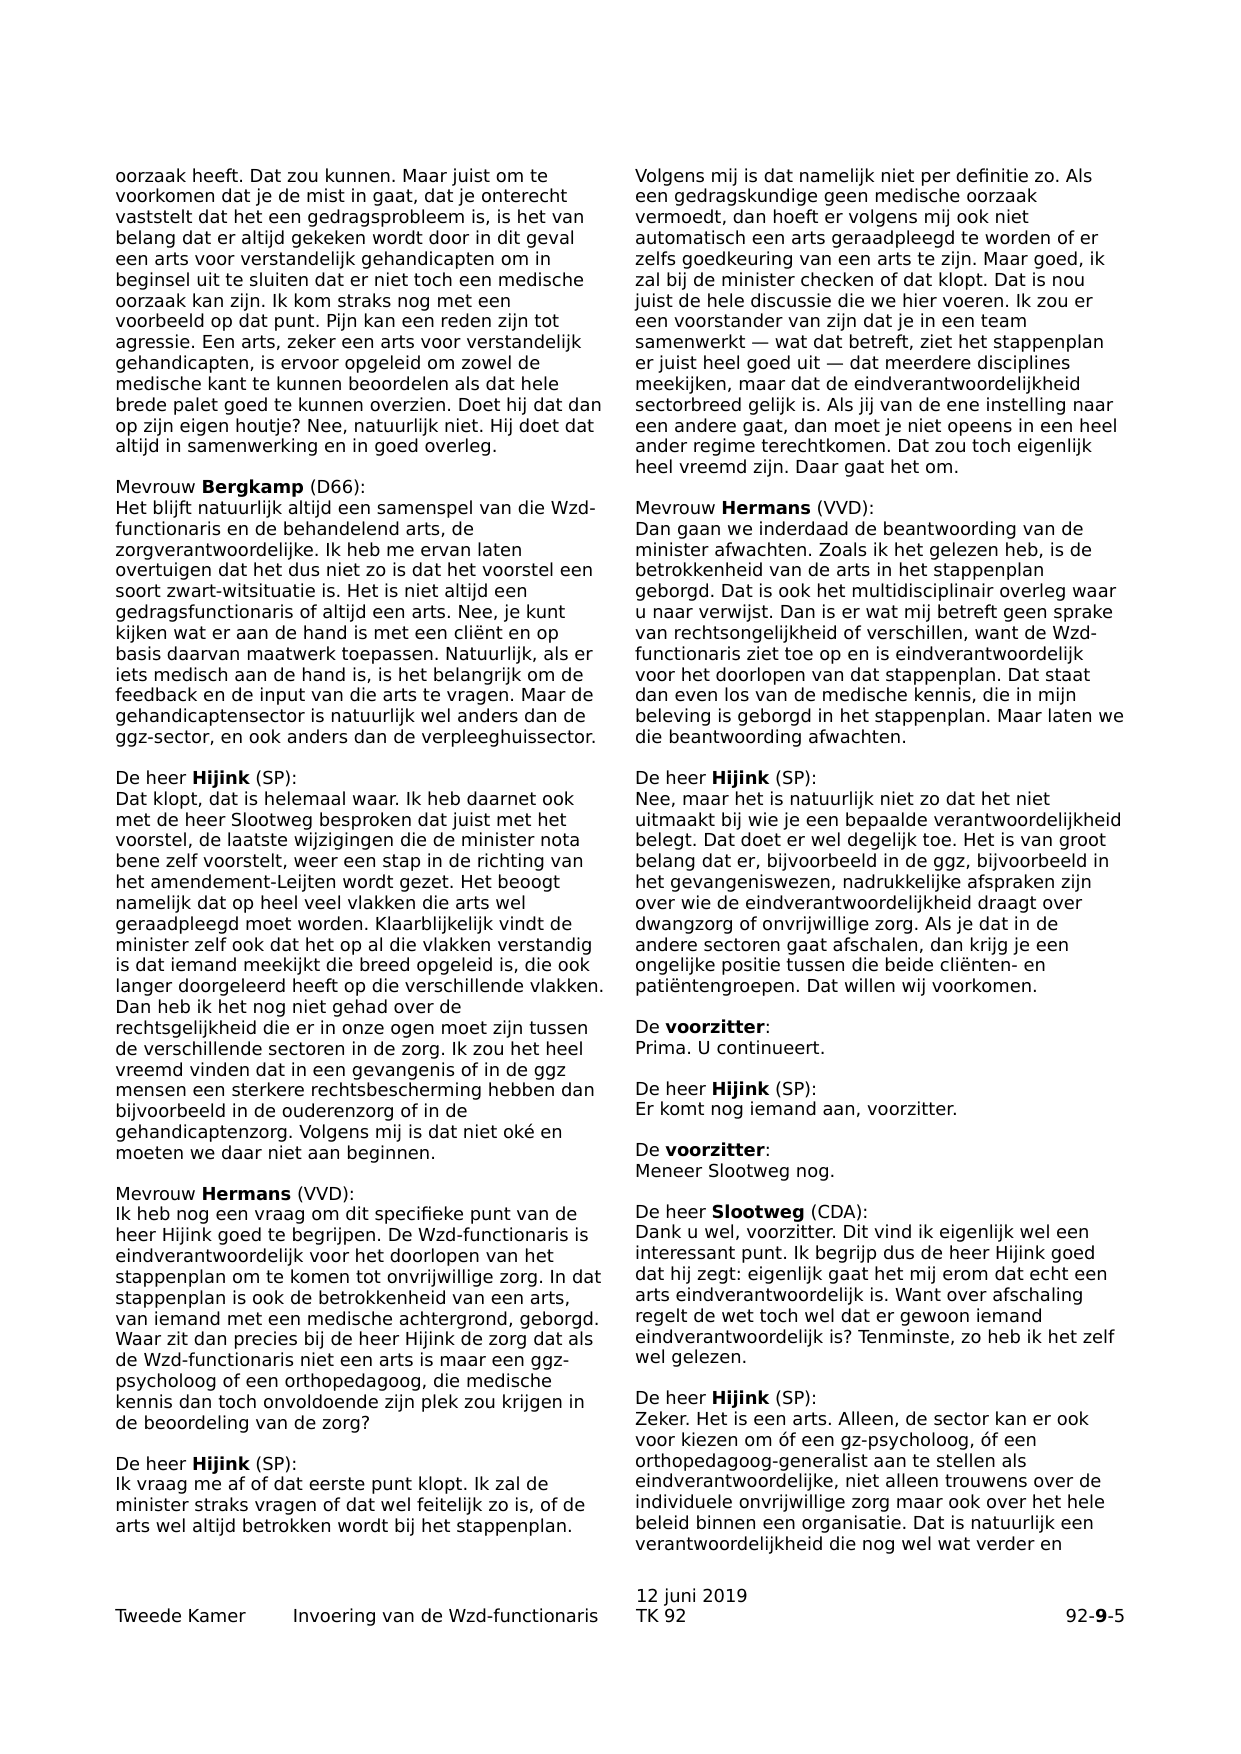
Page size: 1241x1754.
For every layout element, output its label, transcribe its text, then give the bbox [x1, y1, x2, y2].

text Dank u wel, voorzitter. Dit vind ik eigenlijk wel een interessant punt. Ik begrijp dus de heer Hijink goed dat hij zegt: eigenlijk gaat het mij erom dat echt een arts eindverantwoordelijk is. Want over afschaling regelt de wet toch wel dat er gewoon iemand eindverantwoordelijk is? Tenminste, zo heb ik het zelf wel gelezen. [635, 1222, 1125, 1368]
text Er komt nog iemand aan, voorzitter. [635, 1099, 1125, 1120]
text Dan gaan we inderdaad de beantwoording van de minister afwachten. Zoals ik het gelezen heb, is de betrokkenheid van de arts in het stappenplan geborgd. Dat is ook het multidisciplinair overleg waar u naar verwijst. Dan is er wat mij betreft geen sprake van rechtsongelijkheid of verschillen, want de Wzd-functionaris ziet toe op en is eindverantwoordelijk voor het doorlopen van dat stappenplan. Dat staat dan even los van de medische kennis, die in mijn beleving is geborgd in het stappenplan. Maar laten we die beantwoording afwachten. [635, 518, 1125, 748]
text Ik vraag me af of dat eerste punt klopt. Ik zal de minister straks vragen of dat wel feitelijk zo is, of de arts wel altijd betrokken wordt bij het stappenplan. [115, 1474, 605, 1537]
text De heer Hijink (SP): [635, 768, 1125, 788]
text De voorzitter: [635, 1017, 1125, 1037]
text Volgens mij is dat namelijk niet per definitie zo. Als een gedragskundige geen medische oorzaak vermoedt, dan hoeft er volgens mij ook niet automatisch een arts geraadpleegd te worden of er zelfs goedkeuring van een arts te zijn. Maar goed, ik zal bij de minister checken of dat klopt. Dat is nou juist de hele discussie die we hier voeren. Ik zou er een voorstander van zijn dat je in een team samenwerkt — wat dat betreft, ziet het stappenplan er juist heel goed uit — dat meerdere disciplines meekijken, maar dat de eindverantwoordelijkheid sectorbreed gelijk is. Als jij van de ene instelling naar een andere gaat, dan moet je niet opeens in een heel ander regime terechtkomen. Dat zou toch eigenlijk heel vreemd zijn. Daar gaat het om. [635, 165, 1125, 478]
text De heer Hijink (SP): [635, 1388, 1125, 1409]
text De voorzitter: [635, 1140, 1125, 1161]
text De heer Hijink (SP): [635, 1078, 1125, 1099]
text De heer Hijink (SP): [115, 1453, 605, 1474]
text Zeker. Het is een arts. Alleen, de sector kan er ook voor kiezen om óf een gz-psycholoog, óf een orthopedagoog-generalist aan te stellen als eindverantwoordelijke, niet alleen trouwens over de individuele onvrijwillige zorg maar ook over het hele beleid binnen een organisatie. Dat is natuurlijk een verantwoordelijkheid die nog wel wat verder en [635, 1409, 1125, 1554]
text Het blijft natuurlijk altijd een samenspel van die Wzd-functionaris en de behandelend arts, de zorgverantwoordelijke. Ik heb me ervan laten overtuigen dat het dus niet zo is dat het voorstel een soort zwart-witsituatie is. Het is niet altijd een gedragsfunctionaris of altijd een arts. Nee, je kunt kijken wat er aan de hand is met een cliënt en op basis daarvan maatwerk toepassen. Natuurlijk, als er iets medisch aan de hand is, is het belangrijk om de feedback en de input van die arts te vragen. Maar de gehandicaptensector is natuurlijk wel anders dan de ggz-sector, en ook anders dan de verpleeghuissector. [115, 498, 605, 748]
text Prima. U continueert. [635, 1037, 1125, 1058]
text De heer Hijink (SP): [115, 768, 605, 788]
text Mevrouw Hermans (VVD): [635, 498, 1125, 518]
text Meneer Slootweg nog. [635, 1161, 1125, 1181]
text Ik heb nog een vraag om dit specifieke punt van de heer Hijink goed te begrijpen. De Wzd-functionaris is eindverantwoordelijk voor het doorlopen van het stappenplan om te komen tot onvrijwillige zorg. In dat stappenplan is ook de betrokkenheid van een arts, van iemand met een medische achtergrond, geborgd. Waar zit dan precies bij de heer Hijink de zorg dat als de Wzd-functionaris niet een arts is maar een ggz-psycholoog of een orthopedagoog, die medische kennis dan toch onvoldoende zijn plek zou krijgen in de beoordeling van de zorg? [115, 1204, 605, 1433]
text Nee, maar het is natuurlijk niet zo dat het niet uitmaakt bij wie je een bepaalde verantwoordelijkheid belegt. Dat doet er wel degelijk toe. Het is van groot belang dat er, bijvoorbeeld in de ggz, bijvoorbeeld in het gevangeniswezen, nadrukkelijke afspraken zijn over wie de eindverantwoordelijkheid draagt over dwangzorg of onvrijwillige zorg. Als je dat in de andere sectoren gaat afschalen, dan krijg je een ongelijke positie tussen die beide cliënten- en patiëntengroepen. Dat willen wij voorkomen. [635, 788, 1125, 997]
text oorzaak heeft. Dat zou kunnen. Maar juist om te voorkomen dat je de mist in gaat, dat je onterecht vaststelt dat het een gedragsprobleem is, is het van belang dat er altijd gekeken wordt door in dit geval een arts voor verstandelijk gehandicapten om in beginsel uit te sluiten dat er niet toch een medische oorzaak kan zijn. Ik kom straks nog met een voorbeeld op dat punt. Pijn kan een reden zijn tot agressie. Een arts, zeker een arts voor verstandelijk gehandicapten, is ervoor opgeleid om zowel de medische kant te kunnen beoordelen als dat hele brede palet goed te kunnen overzien. Doet hij dat dan op zijn eigen houtje? Nee, natuurlijk niet. Hij doet dat altijd in samenwerking en in goed overleg. [115, 165, 605, 457]
text Mevrouw Hermans (VVD): [115, 1183, 605, 1204]
text Mevrouw Bergkamp (D66): [115, 477, 605, 498]
text De heer Slootweg (CDA): [635, 1201, 1125, 1222]
text Dat klopt, dat is helemaal waar. Ik heb daarnet ook met de heer Slootweg besproken dat juist met het voorstel, de laatste wijzigingen die de minister nota bene zelf voorstelt, weer een stap in de richting van het amendement-Leijten wordt gezet. Het beoogt namelijk dat op heel veel vlakken die arts wel geraadpleegd moet worden. Klaarblijkelijk vindt de minister zelf ook dat het op al die vlakken verstandig is dat iemand meekijkt die breed opgeleid is, die ook langer doorgeleerd heeft op die verschillende vlakken. Dan heb ik het nog niet gehad over de rechtsgelijkheid die er in onze ogen moet zijn tussen de verschillende sectoren in de zorg. Ik zou het heel vreemd vinden dat in een gevangenis of in de ggz mensen een sterkere rechtsbescherming hebben dan bijvoorbeeld in de ouderenzorg of in de gehandicaptenzorg. Volgens mij is dat niet oké en moeten we daar niet aan beginnen. [115, 788, 605, 1163]
